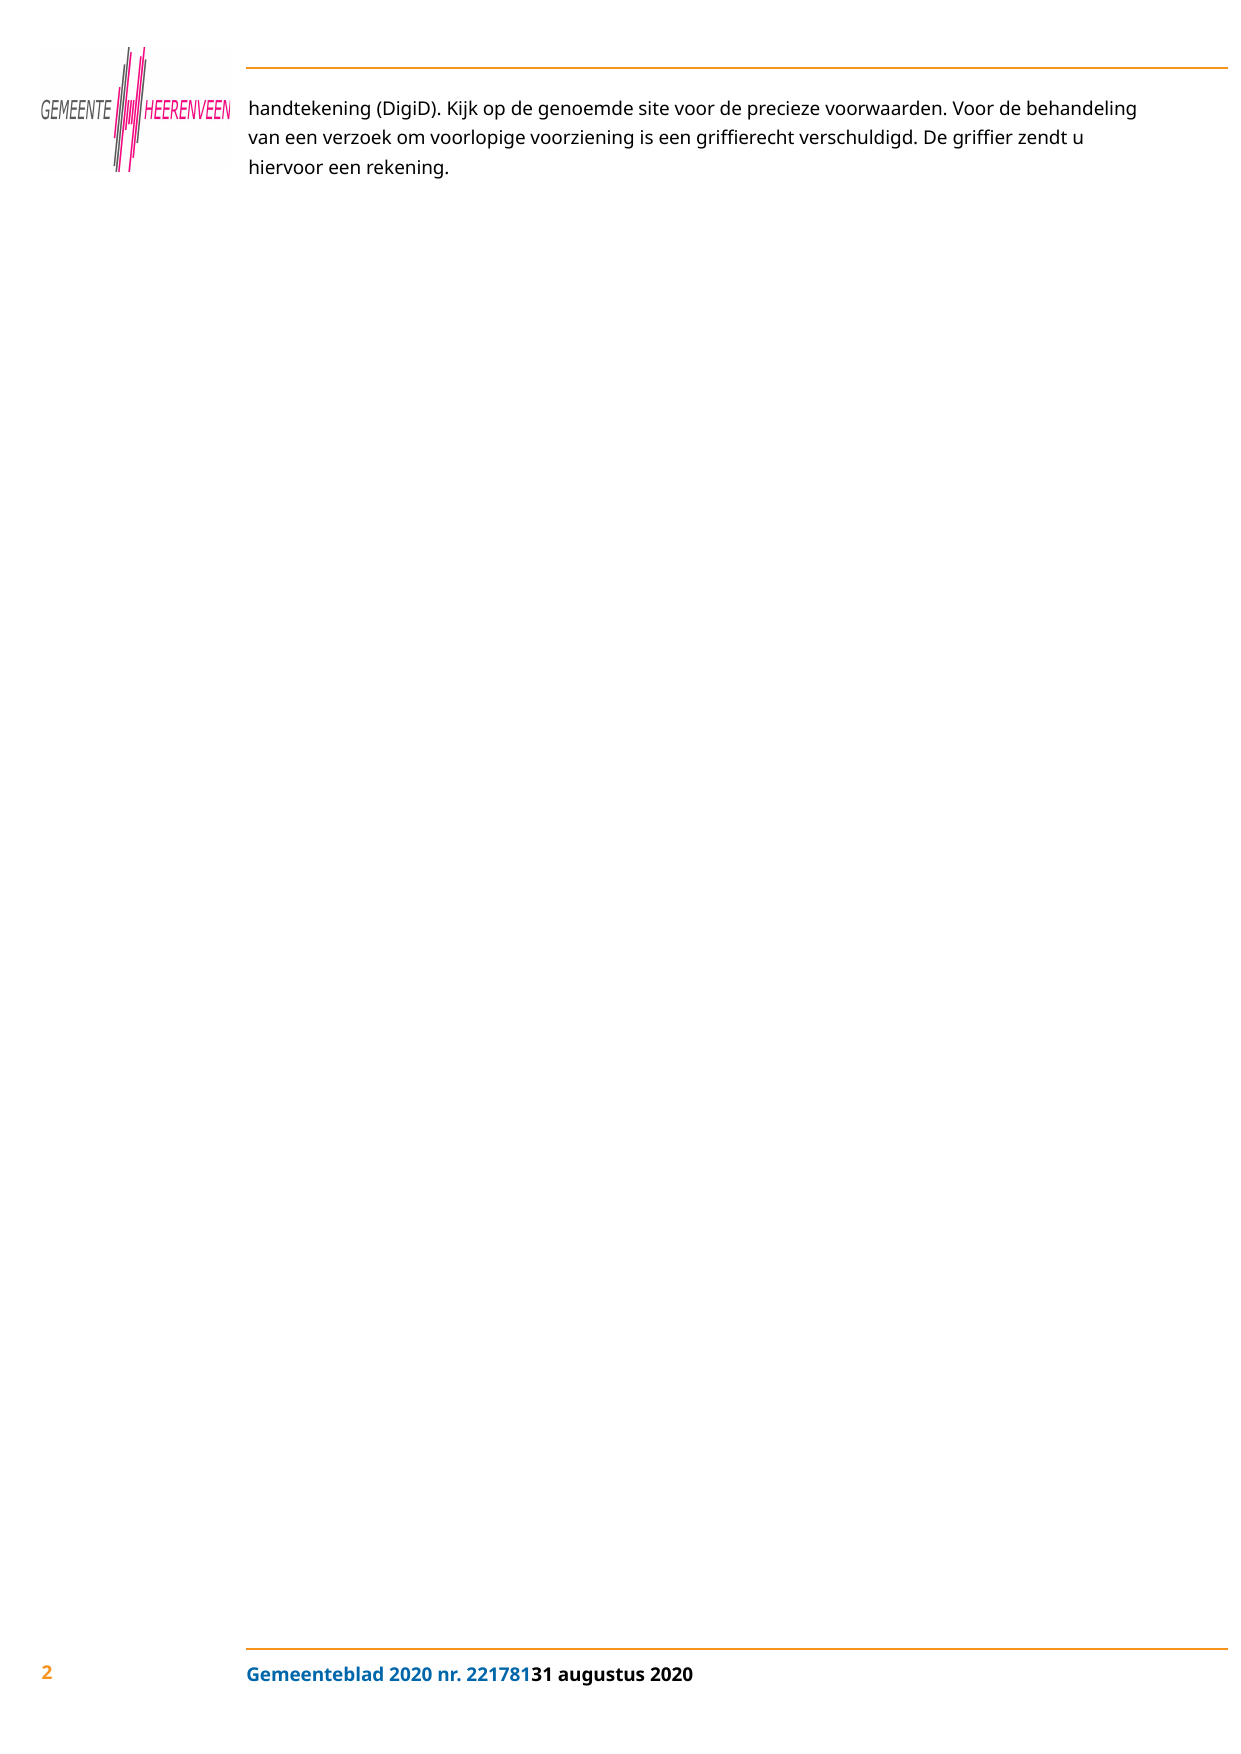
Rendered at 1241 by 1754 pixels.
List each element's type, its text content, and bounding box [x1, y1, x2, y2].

text handtekening (DigiD). Kijk op de genoemde site voor de precieze voorwaarden. Voor de behandeling van een verzoek om voorlopige voorziening is een griffierecht verschuldigd. De griffier zendt u hiervoor een rekening. [248, 95, 1152, 180]
picture [41, 47, 231, 172]
